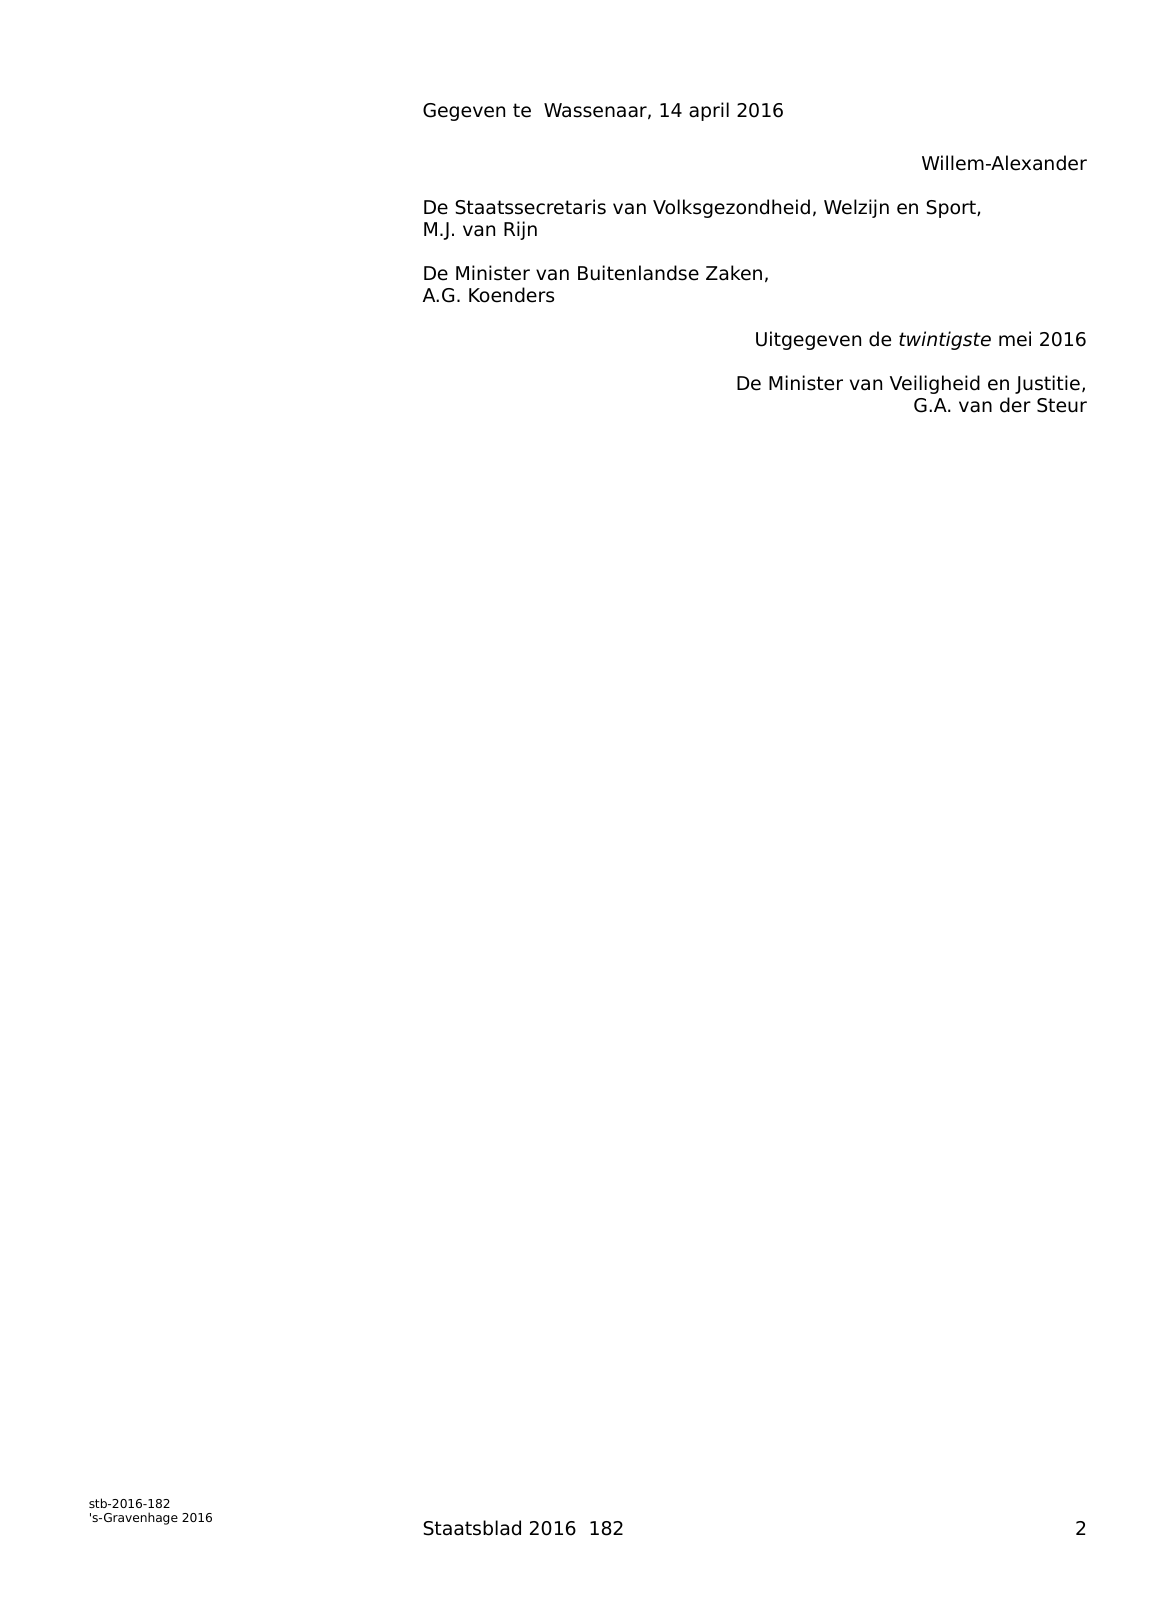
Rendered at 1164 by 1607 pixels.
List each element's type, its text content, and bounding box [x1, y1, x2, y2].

text Willem-Alexander [422, 152, 1087, 174]
text De Minister van Buitenlandse Zaken, A.G. Koenders [422, 263, 1087, 307]
text 's-Gravenhage 2016 [88, 1511, 323, 1525]
text De Staatssecretaris van Volksgezondheid, Welzijn en Sport, M.J. van Rijn [422, 197, 1087, 241]
text stb-2016-182 [88, 1497, 323, 1511]
text De Minister van Veiligheid en Justitie, G.A. van der Steur [422, 373, 1087, 417]
text Uitgegeven de twintigste mei 2016 [422, 329, 1087, 351]
text Gegeven te Wassenaar, 14 april 2016 [422, 100, 1087, 122]
